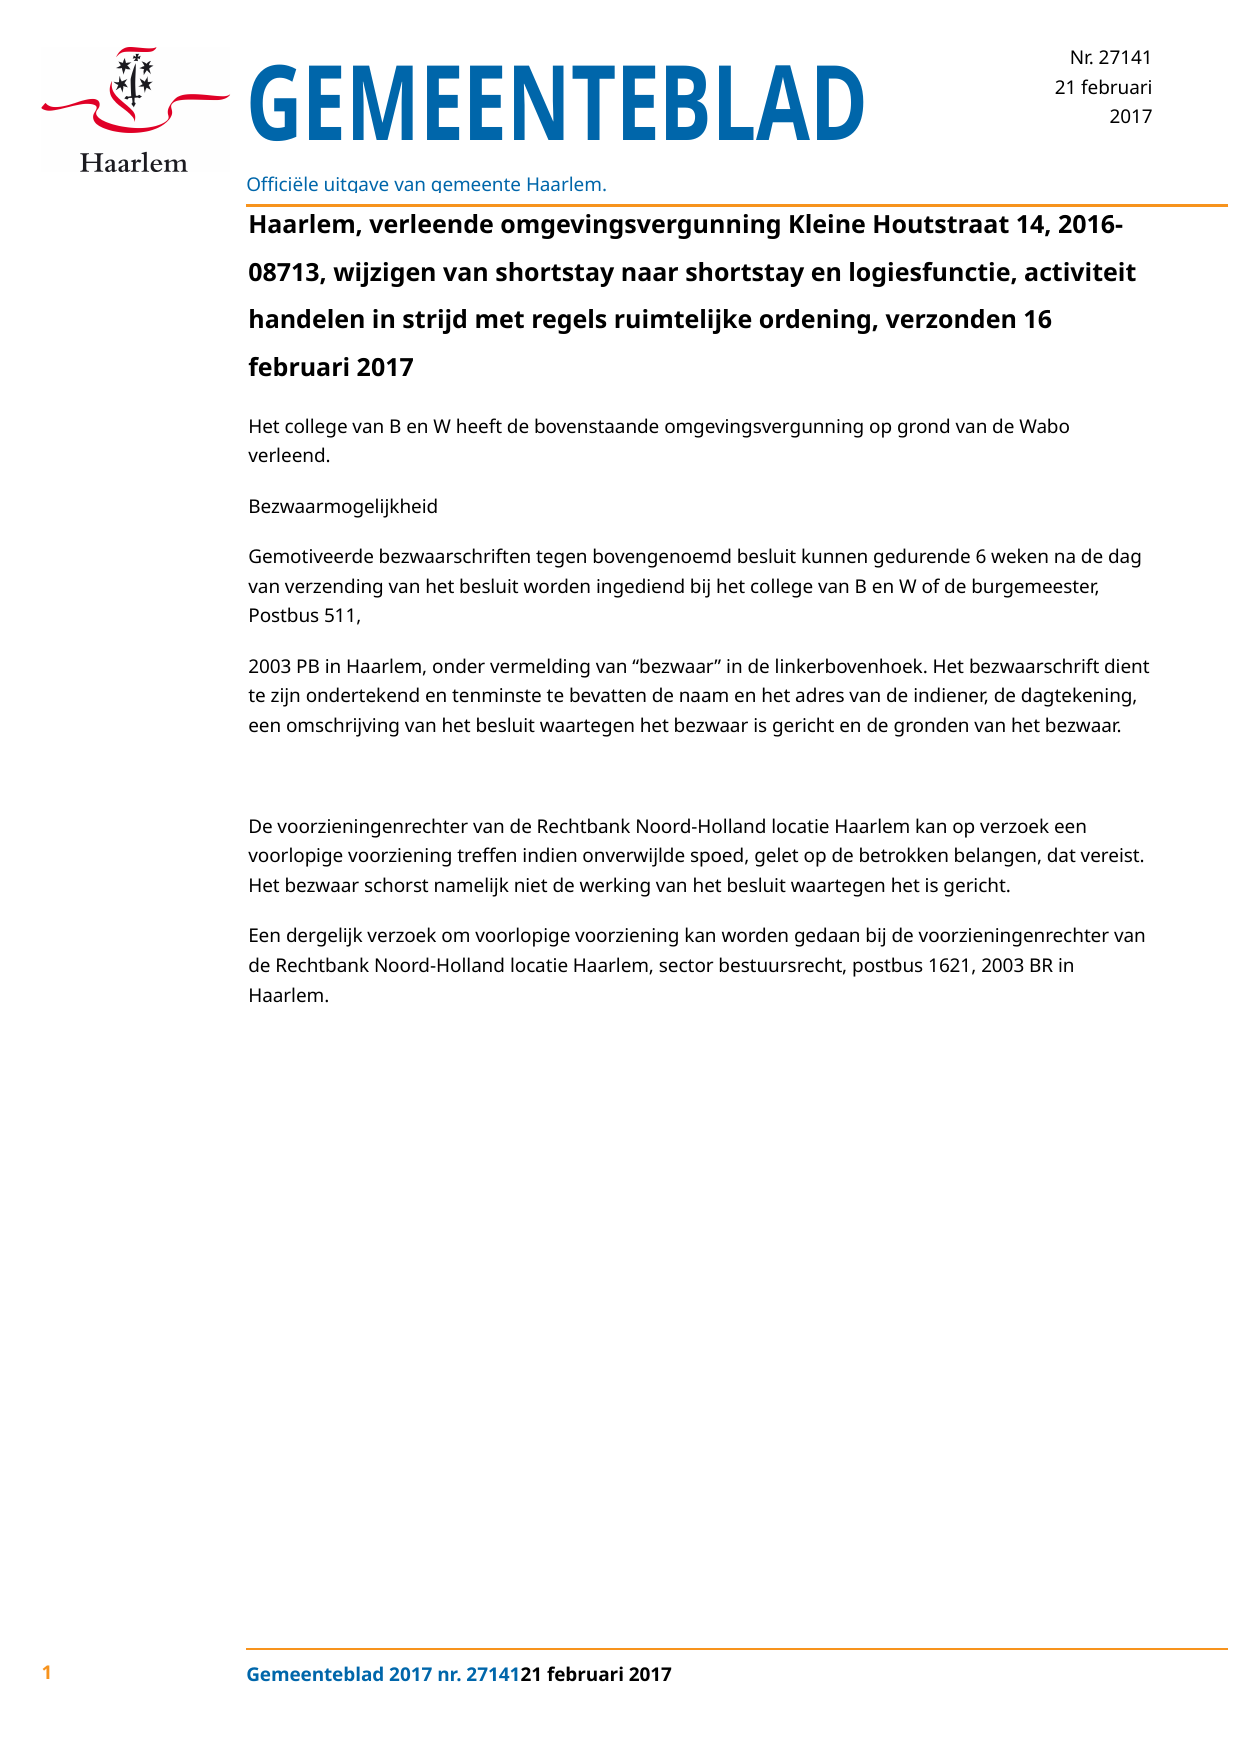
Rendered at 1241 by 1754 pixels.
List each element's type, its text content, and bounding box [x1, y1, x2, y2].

text De voorzieningenrechter van de Rechtbank Noord-Holland locatie Haarlem kan op verzoek een voorlopige voorziening treffen indien onverwijlde spoed, gelet op de betrokken belangen, dat vereist. Het bezwaar schorst namelijk niet de werking van het besluit waartegen het is gericht. [248, 813, 1152, 898]
text Bezwaarmogelijkheid [248, 493, 1152, 519]
text Een dergelijk verzoek om voorlopige voorziening kan worden gedaan bij de voorzieningenrechter van de Rechtbank Noord-Holland locatie Haarlem, sector bestuursrecht, postbus 1621, 2003 BR in Haarlem. [248, 923, 1152, 1008]
picture [41, 47, 231, 172]
text Haarlem, verleende omgevingsvergunning Kleine Houtstraat 14, 2016-08713, wijzigen van shortstay naar shortstay en logiesfunctie, activiteit handelen in strijd met regels ruimtelijke ordening, verzonden 16 februari 2017 [248, 207, 1152, 384]
text 2003 PB in Haarlem, onder vermelding van “bezwaar” in de linkerbovenhoek. Het bezwaarschrift dient te zijn ondertekend en tenminste te bevatten de naam en het adres van de indiener, de dagtekening, een omschrijving van het besluit waartegen het bezwaar is gericht en de gronden van het bezwaar. [248, 653, 1152, 738]
text Gemotiveerde bezwaarschriften tegen bovengenoemd besluit kunnen gedurende 6 weken na de dag van verzending van het besluit worden ingediend bij het college van B en W of de burgemeester, Postbus 511, [248, 543, 1152, 628]
text Het college van B en W heeft de bovenstaande omgevingsvergunning op grond van de Wabo verleend. [248, 413, 1152, 468]
